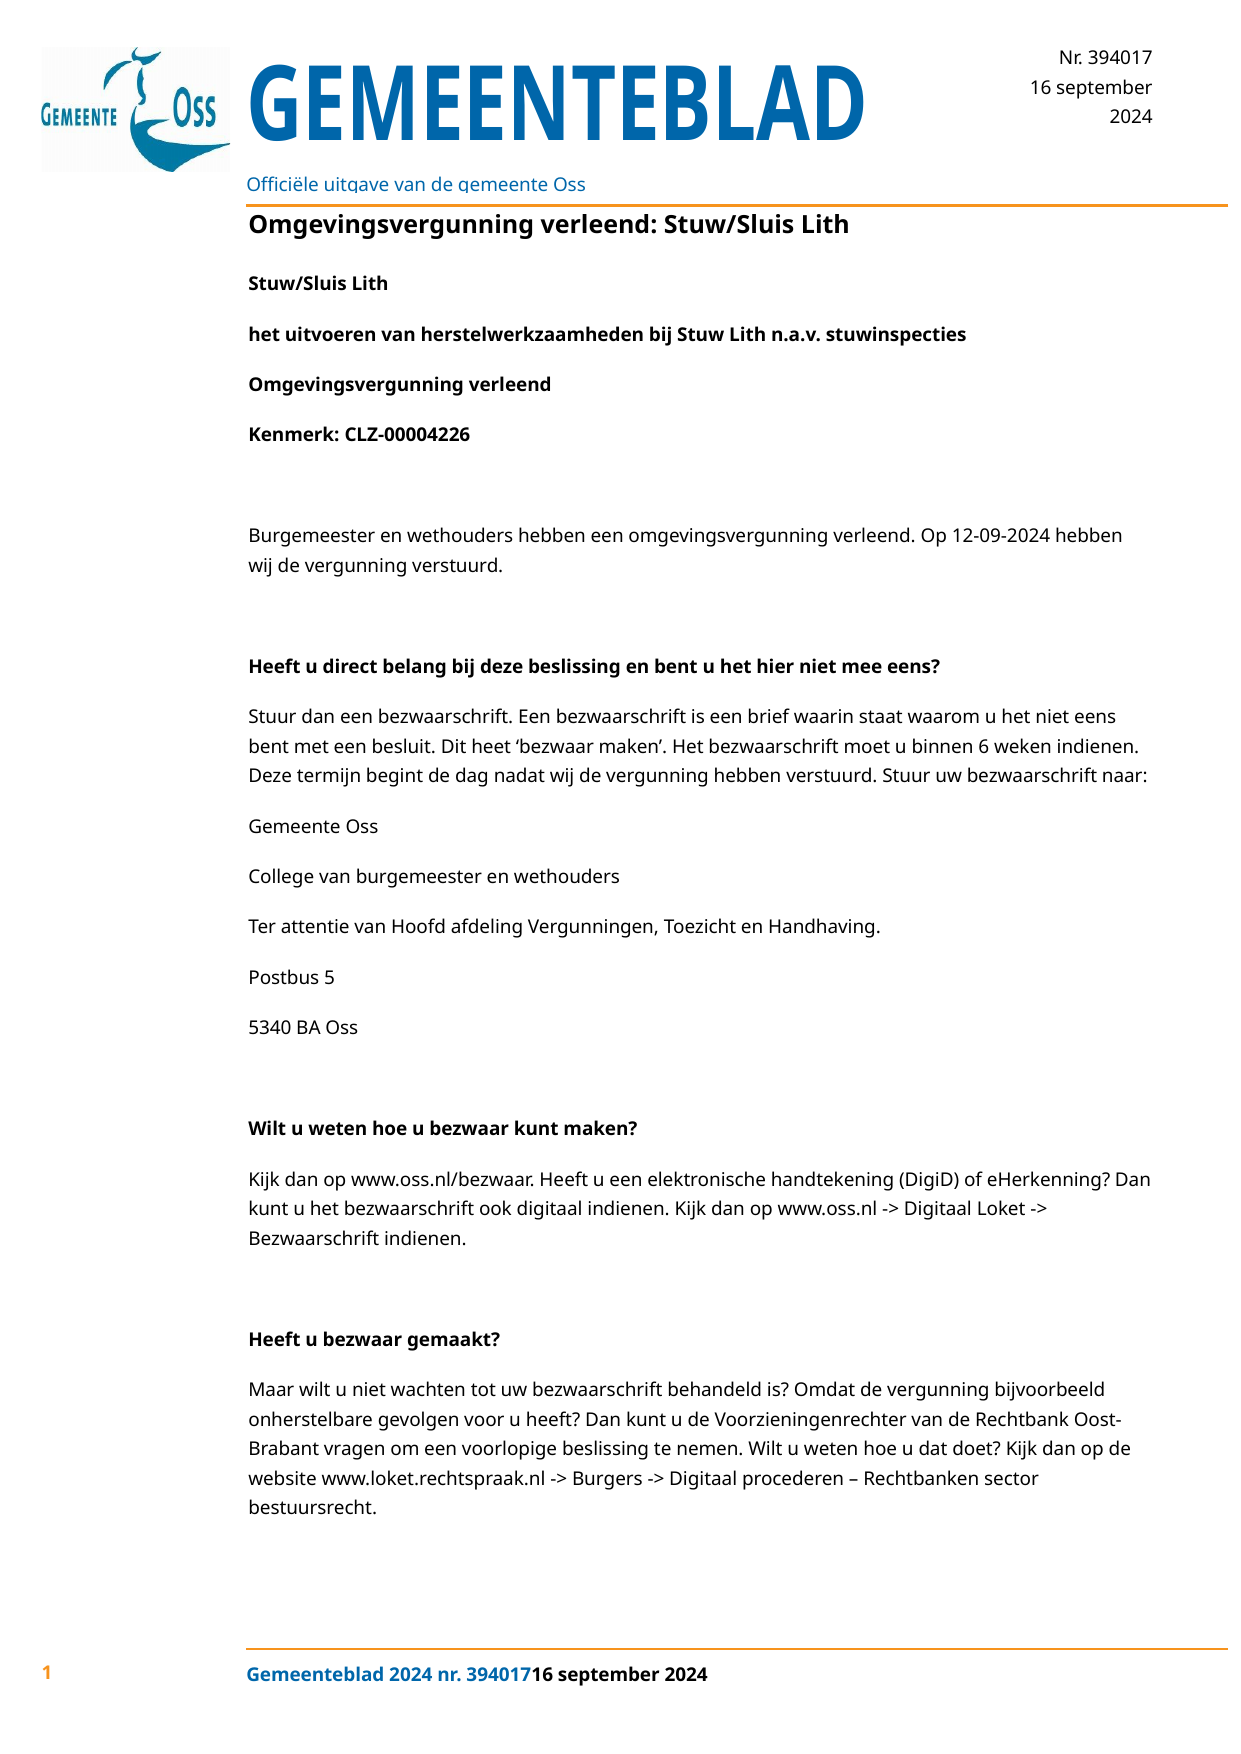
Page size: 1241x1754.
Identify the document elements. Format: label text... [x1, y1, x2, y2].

text Stuw/Sluis Lith [248, 270, 1152, 296]
picture [41, 47, 231, 172]
text Burgemeester en wethouders hebben een omgevingsvergunning verleend. Op 12-09-2024 hebben wij de vergunning verstuurd. [248, 522, 1152, 578]
text Wilt u weten hoe u bezwaar kunt maken? [248, 1115, 1152, 1141]
text 5340 BA Oss [248, 1014, 1152, 1040]
text Omgevingsvergunning verleend: Stuw/Sluis Lith [248, 207, 1152, 241]
text Heeft u direct belang bij deze beslissing en bent u het hier niet mee eens? [248, 653, 1152, 678]
text Maar wilt u niet wachten tot uw bezwaarschrift behandeld is? Omdat de vergunning bijvoorbeeld onherstelbare gevolgen voor u heeft? Dan kunt u de Voorzieningenrechter van de Rechtbank Oost-Brabant vragen om een voorlopige beslissing te nemen. Wilt u weten hoe u dat doet? Kijk dan op de website www.loket.rechtspraak.nl -> Burgers -> Digitaal procederen – Rechtbanken sector bestuursrecht. [248, 1376, 1152, 1520]
text Kijk dan op www.oss.nl/bezwaar. Heeft u een elektronische handtekening (DigiD) of eHerkenning? Dan kunt u het bezwaarschrift ook digitaal indienen. Kijk dan op www.oss.nl -> Digitaal Loket -> Bezwaarschrift indienen. [248, 1166, 1152, 1251]
text Gemeente Oss [248, 813, 1152, 838]
text het uitvoeren van herstelwerkzaamheden bij Stuw Lith n.a.v. stuwinspecties [248, 321, 1152, 346]
text Postbus 5 [248, 964, 1152, 990]
text College van burgemeester en wethouders [248, 863, 1152, 889]
text Stuur dan een bezwaarschrift. Een bezwaarschrift is een brief waarin staat waarom u het niet eens bent met een besluit. Dit heet ‘bezwaar maken’. Het bezwaarschrift moet u binnen 6 weken indienen. Deze termijn begint de dag nadat wij de vergunning hebben verstuurd. Stuur uw bezwaarschrift naar: [248, 703, 1152, 788]
text Omgevingsvergunning verleend [248, 371, 1152, 397]
text Ter attentie van Hoofd afdeling Vergunningen, Toezicht en Handhaving. [248, 914, 1152, 939]
text Kenmerk: CLZ-00004226 [248, 422, 1152, 447]
text Heeft u bezwaar gemaakt? [248, 1326, 1152, 1351]
